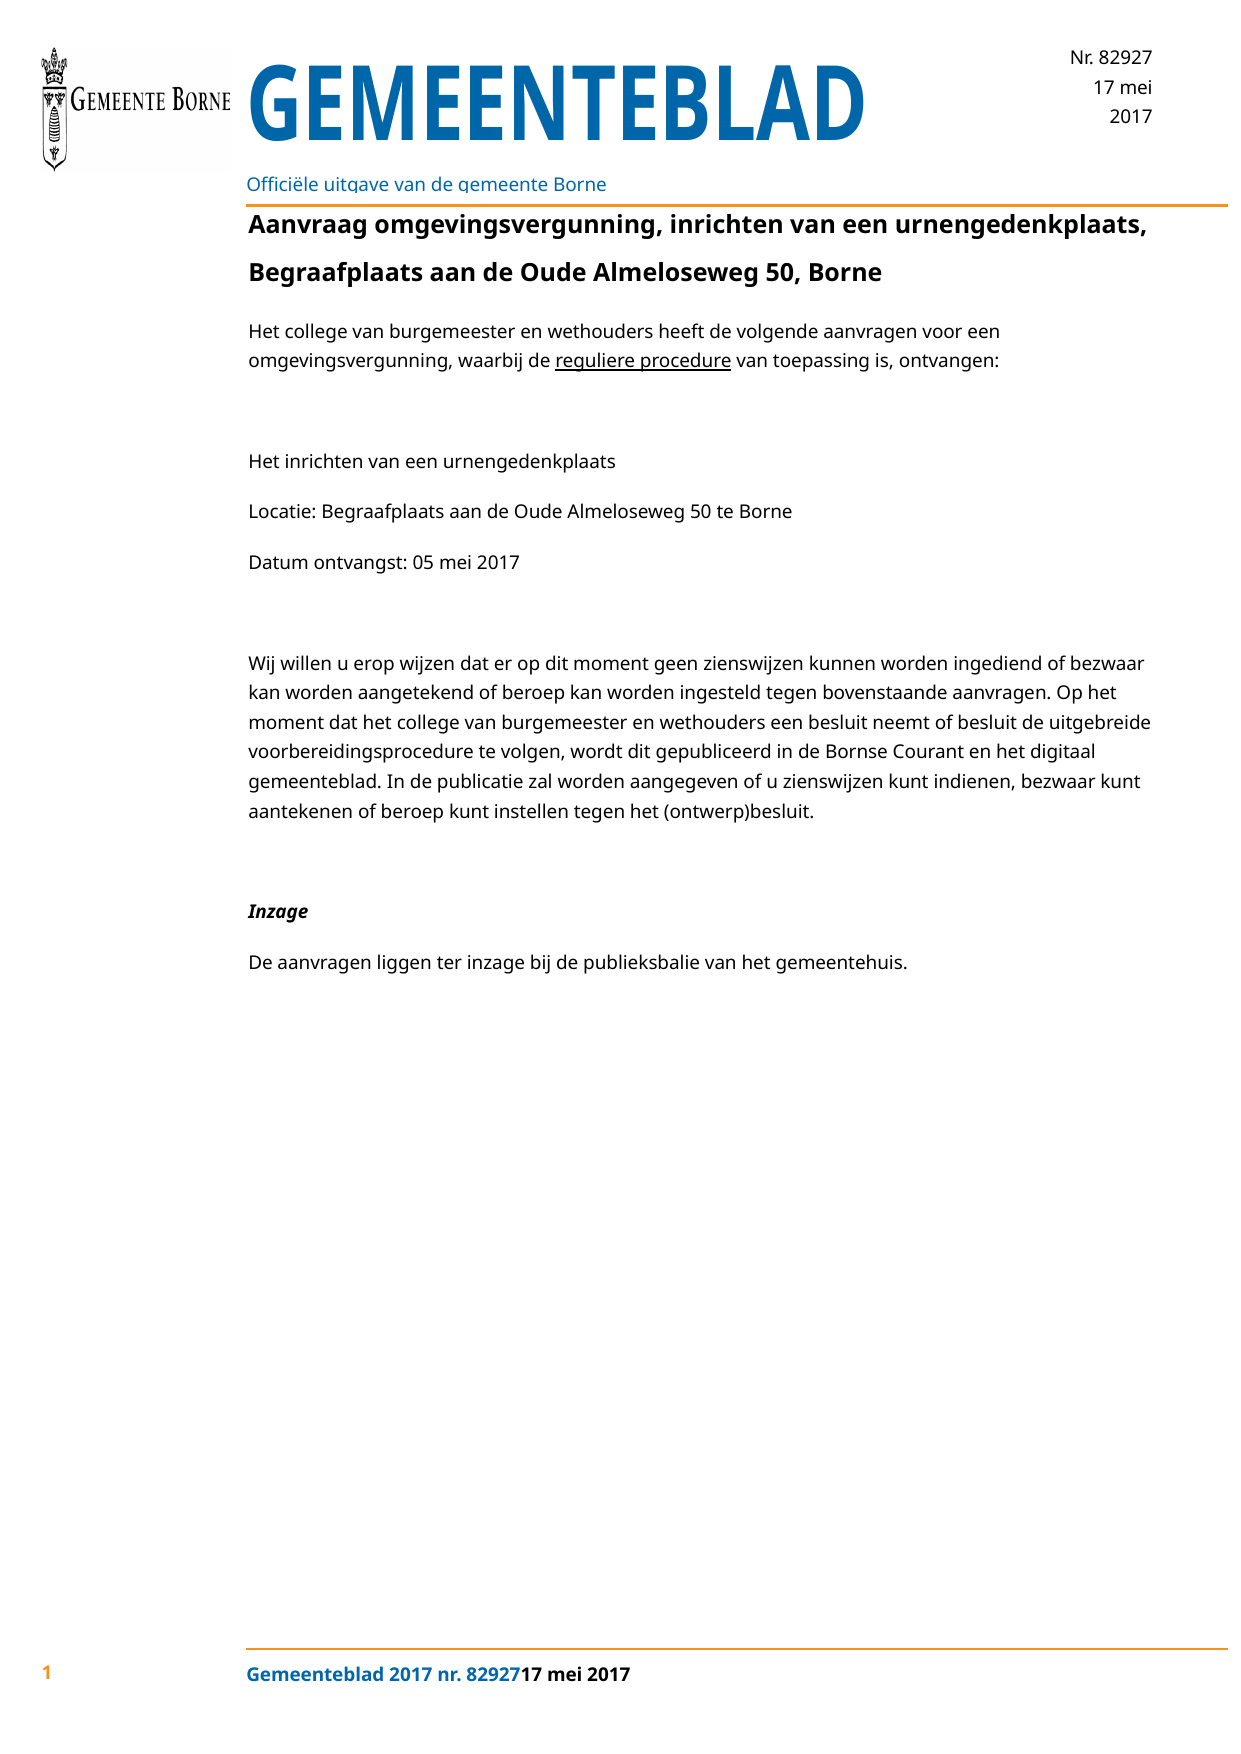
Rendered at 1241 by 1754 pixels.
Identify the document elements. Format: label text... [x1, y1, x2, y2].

text Datum ontvangst: 05 mei 2017 [248, 549, 1152, 575]
text Wij willen u erop wijzen dat er op dit moment geen zienswijzen kunnen worden ingediend of bezwaar kan worden aangetekend of beroep kan worden ingesteld tegen bovenstaande aanvragen. Op het moment dat het college van burgemeester en wethouders een besluit neemt of besluit de uitgebreide voorbereidingsprocedure te volgen, wordt dit gepubliceerd in de Bornse Courant en het digitaal gemeenteblad. In de publicatie zal worden aangegeven of u zienswijzen kunt indienen, bezwaar kunt aantekenen of beroep kunt instellen tegen het (ontwerp)besluit. [248, 650, 1152, 824]
text Inzage [248, 899, 1152, 924]
text Aanvraag omgevingsvergunning, inrichten van een urnengedenkplaats, Begraafplaats aan de Oude Almeloseweg 50, Borne [248, 207, 1152, 288]
picture [41, 47, 231, 172]
text De aanvragen liggen ter inzage bij de publieksbalie van het gemeentehuis. [248, 949, 1152, 975]
text Locatie: Begraafplaats aan de Oude Almeloseweg 50 te Borne [248, 499, 1152, 524]
text Het inrichten van een urnengedenkplaats [248, 448, 1152, 474]
text Het college van burgemeester en wethouders heeft de volgende aanvragen voor een omgevingsvergunning, waarbij de reguliere procedure van toepassing is, ontvangen: [248, 318, 1152, 373]
